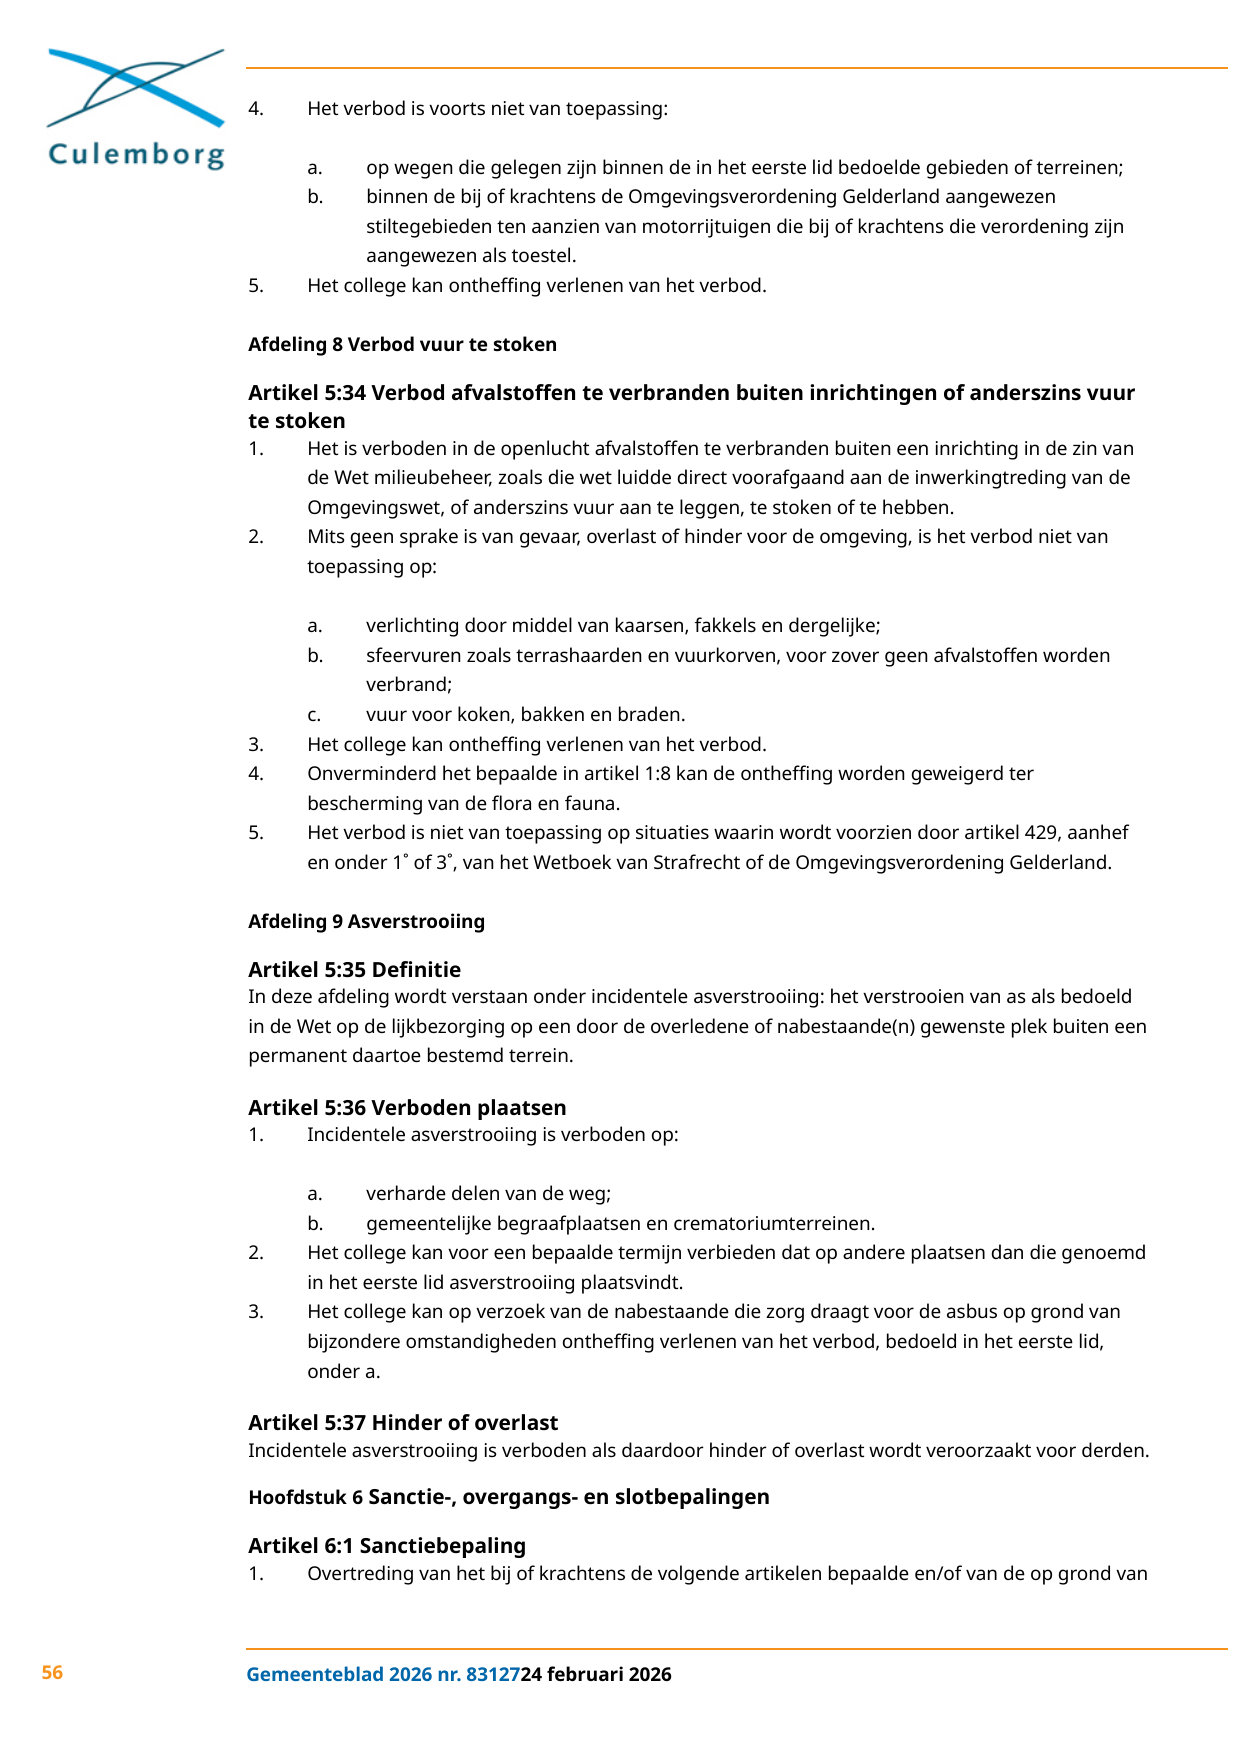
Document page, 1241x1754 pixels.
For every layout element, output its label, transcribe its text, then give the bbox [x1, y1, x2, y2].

list Het college kan ontheffing verlenen van het verbod. [248, 272, 1152, 298]
list Incidentele asverstrooiing is verboden op: [248, 1121, 1152, 1147]
list Het college kan op verzoek van de nabestaande die zorg draagt voor de asbus op grond van bijzondere omstandigheden ontheffing verlenen van het verbod, bedoeld in het eerste lid, onder a. [248, 1299, 1152, 1384]
list Het college kan voor een bepaalde termijn verbieden dat op andere plaatsen dan die genoemd in het eerste lid asverstrooiing plaatsvindt. [248, 1239, 1152, 1295]
list Mits geen sprake is van gevaar, overlast of hinder voor de omgeving, is het verbod niet van toepassing op: [248, 524, 1152, 579]
text Artikel 6:1 Sanctiebepaling [248, 1532, 1152, 1560]
list Onverminderd het bepaalde in artikel 1:8 kan de ontheffing worden geweigerd ter bescherming van de flora en fauna. [248, 760, 1152, 816]
picture [41, 47, 231, 172]
text Incidentele asverstrooiing is verboden als daardoor hinder of overlast wordt veroorzaakt voor derden. [248, 1437, 1152, 1462]
list binnen de bij of krachtens de Omgevingsverordening Gelderland aangewezen stiltegebieden ten aanzien van motorrijtuigen die bij of krachtens die verordening zijn aangewezen als toestel. [307, 183, 1152, 268]
list verlichting door middel van kaarsen, fakkels en dergelijke; [307, 612, 1152, 638]
text In deze afdeling wordt verstaan onder incidentele asverstrooiing: het verstrooien van as als bedoeld in de Wet op de lijkbezorging op een door de overledene of nabestaande(n) gewenste plek buiten een permanent daartoe bestemd terrein. [248, 983, 1152, 1068]
text Artikel 5:37 Hinder of overlast [248, 1408, 1152, 1437]
list Het verbod is voorts niet van toepassing: [248, 95, 1152, 121]
list gemeentelijke begraafplaatsen en crematoriumterreinen. [307, 1210, 1152, 1236]
text Artikel 5:35 Definitie [248, 955, 1152, 983]
list Het verbod is niet van toepassing op situaties waarin wordt voorzien door artikel 429, aanhef en onder 1˚ of 3˚, van het Wetboek van Strafrecht of de Omgevingsverordening Gelderland. [248, 819, 1152, 875]
list Het college kan ontheffing verlenen van het verbod. [248, 731, 1152, 756]
list sfeervuren zoals terrashaarden en vuurkorven, voor zover geen afvalstoffen worden verbrand; [307, 642, 1152, 697]
text Artikel 5:34 Verbod afvalstoffen te verbranden buiten inrichtingen of anderszins vuur te stoken [248, 378, 1152, 435]
text Hoofdstuk 6 Sanctie-, overgangs- en slotbepalingen [248, 1482, 1152, 1511]
list Het is verboden in de openlucht afvalstoffen te verbranden buiten een inrichting in de zin van de Wet milieubeheer, zoals die wet luidde direct voorafgaand aan de inwerkingtreding van de Omgevingswet, of anderszins vuur aan te leggen, te stoken of te hebben. [248, 435, 1152, 520]
text Afdeling 8 Verbod vuur te stoken [248, 331, 1152, 357]
list op wegen die gelegen zijn binnen de in het eerste lid bedoelde gebieden of terreinen; [307, 154, 1152, 180]
text Afdeling 9 Asverstrooiing [248, 908, 1152, 934]
text Artikel 5:36 Verboden plaatsen [248, 1093, 1152, 1121]
list vuur voor koken, bakken en braden. [307, 701, 1152, 727]
list Overtreding van het bij of krachtens de volgende artikelen bepaalde en/of van de op grond van [248, 1560, 1152, 1586]
list verharde delen van de weg; [307, 1180, 1152, 1206]
